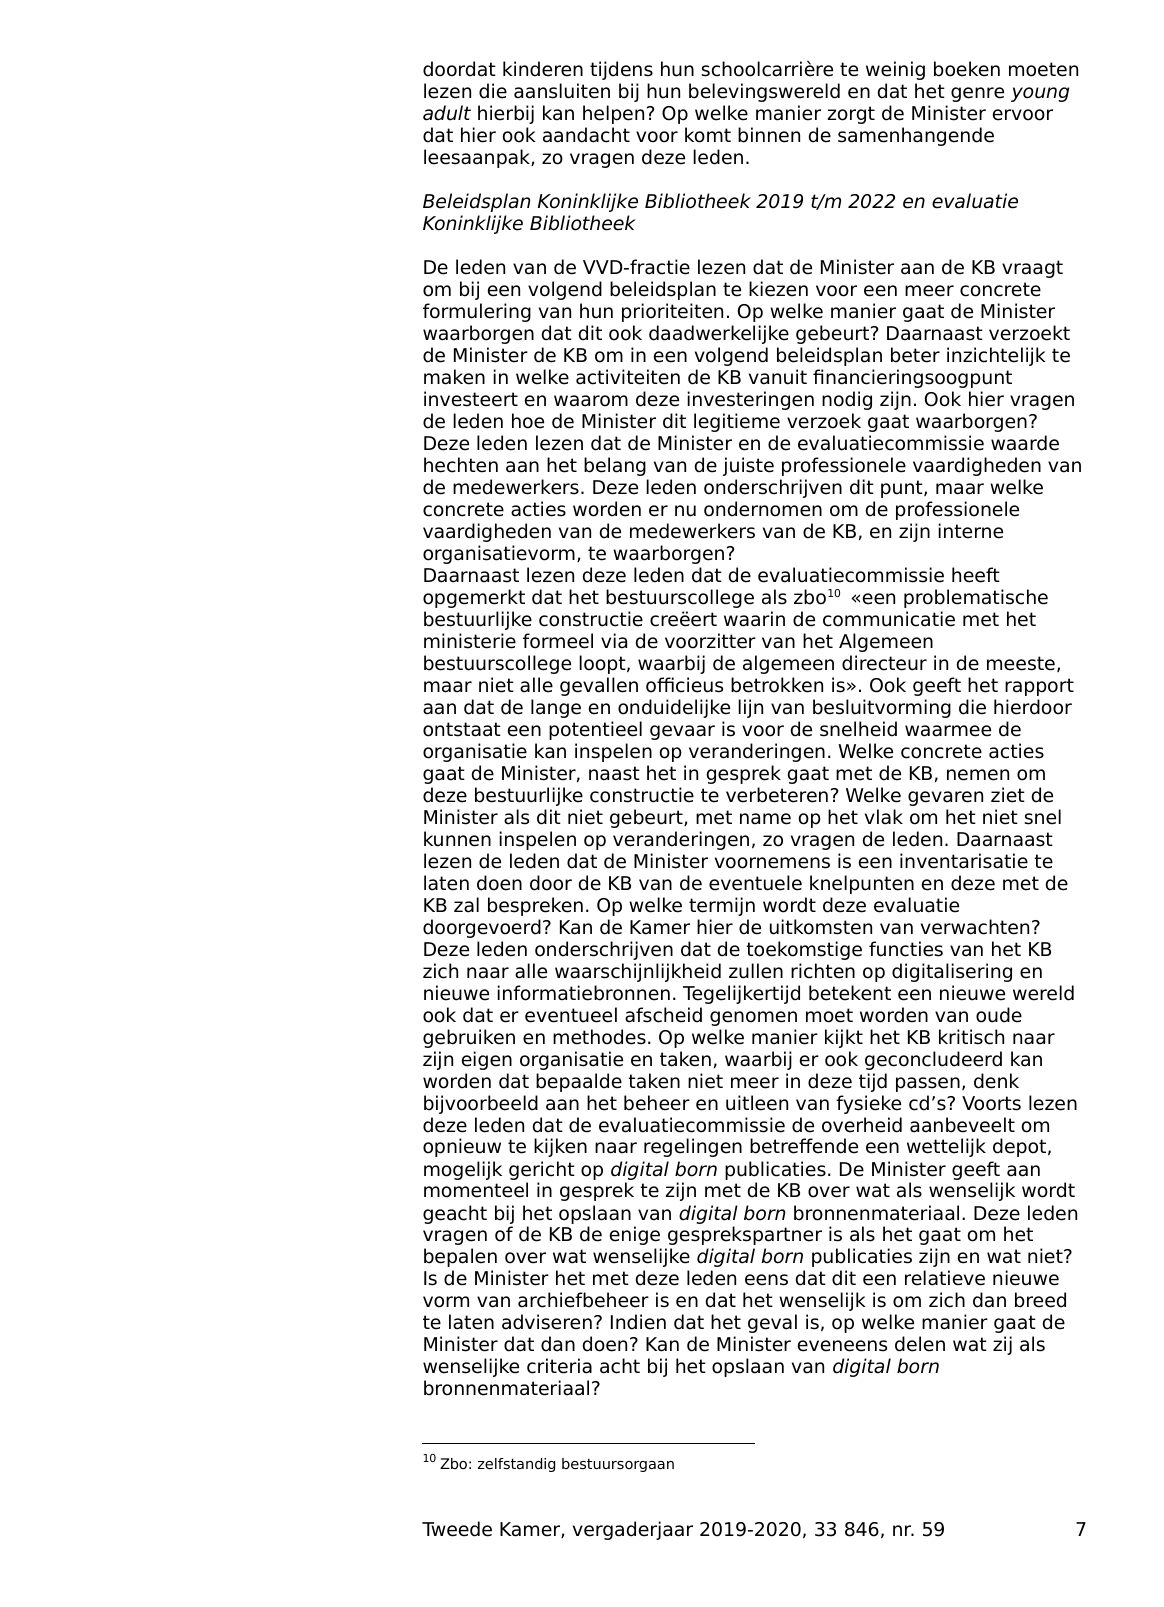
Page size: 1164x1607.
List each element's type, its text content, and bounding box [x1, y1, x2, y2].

text Deze leden lezen dat de Minister en de evaluatiecommissie waarde hechten aan het belang van de juiste professionele vaardigheden van de medewerkers. Deze leden onderschrijven dit punt, maar welke concrete acties worden er nu ondernomen om de professionele vaardigheden van de medewerkers van de KB, en zijn interne organisatievorm, te waarborgen? [422, 433, 1087, 565]
text Zbo: zelfstandig bestuursorgaan [422, 1452, 1087, 1474]
text De leden van de VVD-fractie lezen dat de Minister aan de KB vraagt om bij een volgend beleidsplan te kiezen voor een meer concrete formulering van hun prioriteiten. Op welke manier gaat de Minister waarborgen dat dit ook daadwerkelijke gebeurt? Daarnaast verzoekt de Minister de KB om in een volgend beleidsplan beter inzichtelijk te maken in welke activiteiten de KB vanuit financieringsoogpunt investeert en waarom deze investeringen nodig zijn. Ook hier vragen de leden hoe de Minister dit legitieme verzoek gaat waarborgen? [422, 257, 1087, 433]
text Deze leden onderschrijven dat de toekomstige functies van het KB zich naar alle waarschijnlijkheid zullen richten op digitalisering en nieuwe informatiebronnen. Tegelijkertijd betekent een nieuwe wereld ook dat er eventueel afscheid genomen moet worden van oude gebruiken en methodes. Op welke manier kijkt het KB kritisch naar zijn eigen organisatie en taken, waarbij er ook geconcludeerd kan worden dat bepaalde taken niet meer in deze tijd passen, denk bijvoorbeeld aan het beheer en uitleen van fysieke cd’s? Voorts lezen deze leden dat de evaluatiecommissie de overheid aanbeveelt om opnieuw te kijken naar regelingen betreffende een wettelijk depot, mogelijk gericht op digital born publicaties. De Minister geeft aan momenteel in gesprek te zijn met de KB over wat als wenselijk wordt geacht bij het opslaan van digital born bronnenmateriaal. Deze leden vragen of de KB de enige gesprekspartner is als het gaat om het bepalen over wat wenselijke digital born publicaties zijn en wat niet? Is de Minister het met deze leden eens dat dit een relatieve nieuwe vorm van archiefbeheer is en dat het wenselijk is om zich dan breed te laten adviseren? Indien dat het geval is, op welke manier gaat de Minister dat dan doen? Kan de Minister eveneens delen wat zij als wenselijke criteria acht bij het opslaan van digital born bronnenmateriaal? [422, 939, 1087, 1400]
text doordat kinderen tijdens hun schoolcarrière te weinig boeken moeten lezen die aansluiten bij hun belevingswereld en dat het genre young adult hierbij kan helpen? Op welke manier zorgt de Minister ervoor dat hier ook aandacht voor komt binnen de samenhangende leesaanpak, zo vragen deze leden. [422, 59, 1087, 169]
text Daarnaast lezen deze leden dat de evaluatiecommissie heeft opgemerkt dat het bestuurscollege als zbo «een problematische bestuurlijke constructie creëert waarin de communicatie met het ministerie formeel via de voorzitter van het Algemeen bestuurscollege loopt, waarbij de algemeen directeur in de meeste, maar niet alle gevallen officieus betrokken is». Ook geeft het rapport aan dat de lange en onduidelijke lijn van besluitvorming die hierdoor ontstaat een potentieel gevaar is voor de snelheid waarmee de organisatie kan inspelen op veranderingen. Welke concrete acties gaat de Minister, naast het in gesprek gaat met de KB, nemen om deze bestuurlijke constructie te verbeteren? Welke gevaren ziet de Minister als dit niet gebeurt, met name op het vlak om het niet snel kunnen inspelen op veranderingen, zo vragen de leden. Daarnaast lezen de leden dat de Minister voornemens is een inventarisatie te laten doen door de KB van de eventuele knelpunten en deze met de KB zal bespreken. Op welke termijn wordt deze evaluatie doorgevoerd? Kan de Kamer hier de uitkomsten van verwachten? [422, 565, 1087, 939]
subtitle Beleidsplan Koninklijke Bibliotheek 2019 t/m 2022 en evaluatie Koninklijke Bibliotheek [422, 191, 1087, 235]
